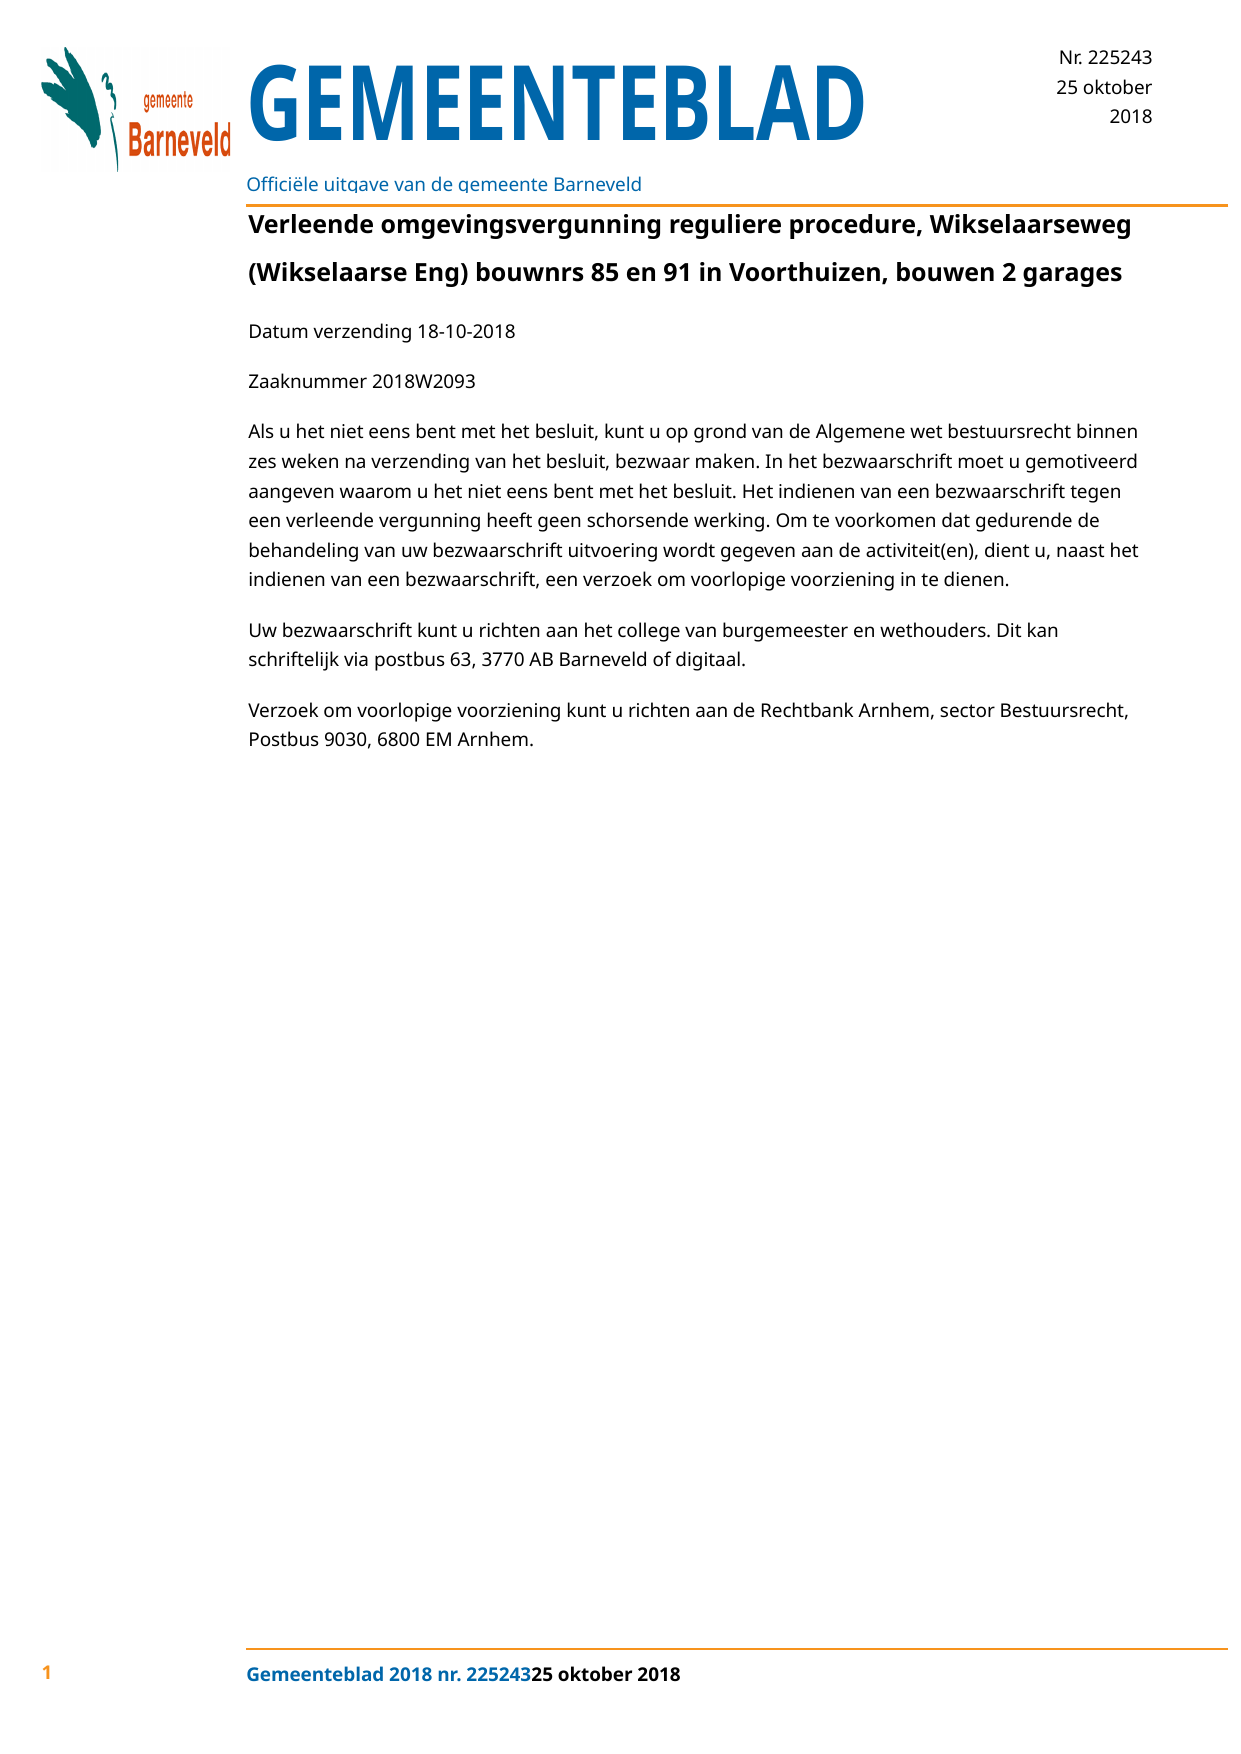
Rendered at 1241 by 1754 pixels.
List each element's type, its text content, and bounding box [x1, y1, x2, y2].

text Uw bezwaarschrift kunt u richten aan het college van burgemeester en wethouders. Dit kan schriftelijk via postbus 63, 3770 AB Barneveld of digitaal. [248, 617, 1152, 672]
picture [41, 47, 231, 172]
text Als u het niet eens bent met het besluit, kunt u op grond van de Algemene wet bestuursrecht binnen zes weken na verzending van het besluit, bezwaar maken. In het bezwaarschrift moet u gemotiveerd aangeven waarom u het niet eens bent met het besluit. Het indienen van een bezwaarschrift tegen een verleende vergunning heeft geen schorsende werking. Om te voorkomen dat gedurende de behandeling van uw bezwaarschrift uitvoering wordt gegeven aan de activiteit(en), dient u, naast het indienen van een bezwaarschrift, een verzoek om voorlopige voorziening in te dienen. [248, 419, 1152, 592]
text Datum verzending 18-10-2018 [248, 318, 1152, 344]
text Verzoek om voorlopige voorziening kunt u richten aan de Rechtbank Arnhem, sector Bestuursrecht, Postbus 9030, 6800 EM Arnhem. [248, 697, 1152, 752]
text Zaaknummer 2018W2093 [248, 368, 1152, 394]
text Verleende omgevingsvergunning reguliere procedure, Wikselaarseweg (Wikselaarse Eng) bouwnrs 85 en 91 in Voorthuizen, bouwen 2 garages [248, 207, 1152, 288]
